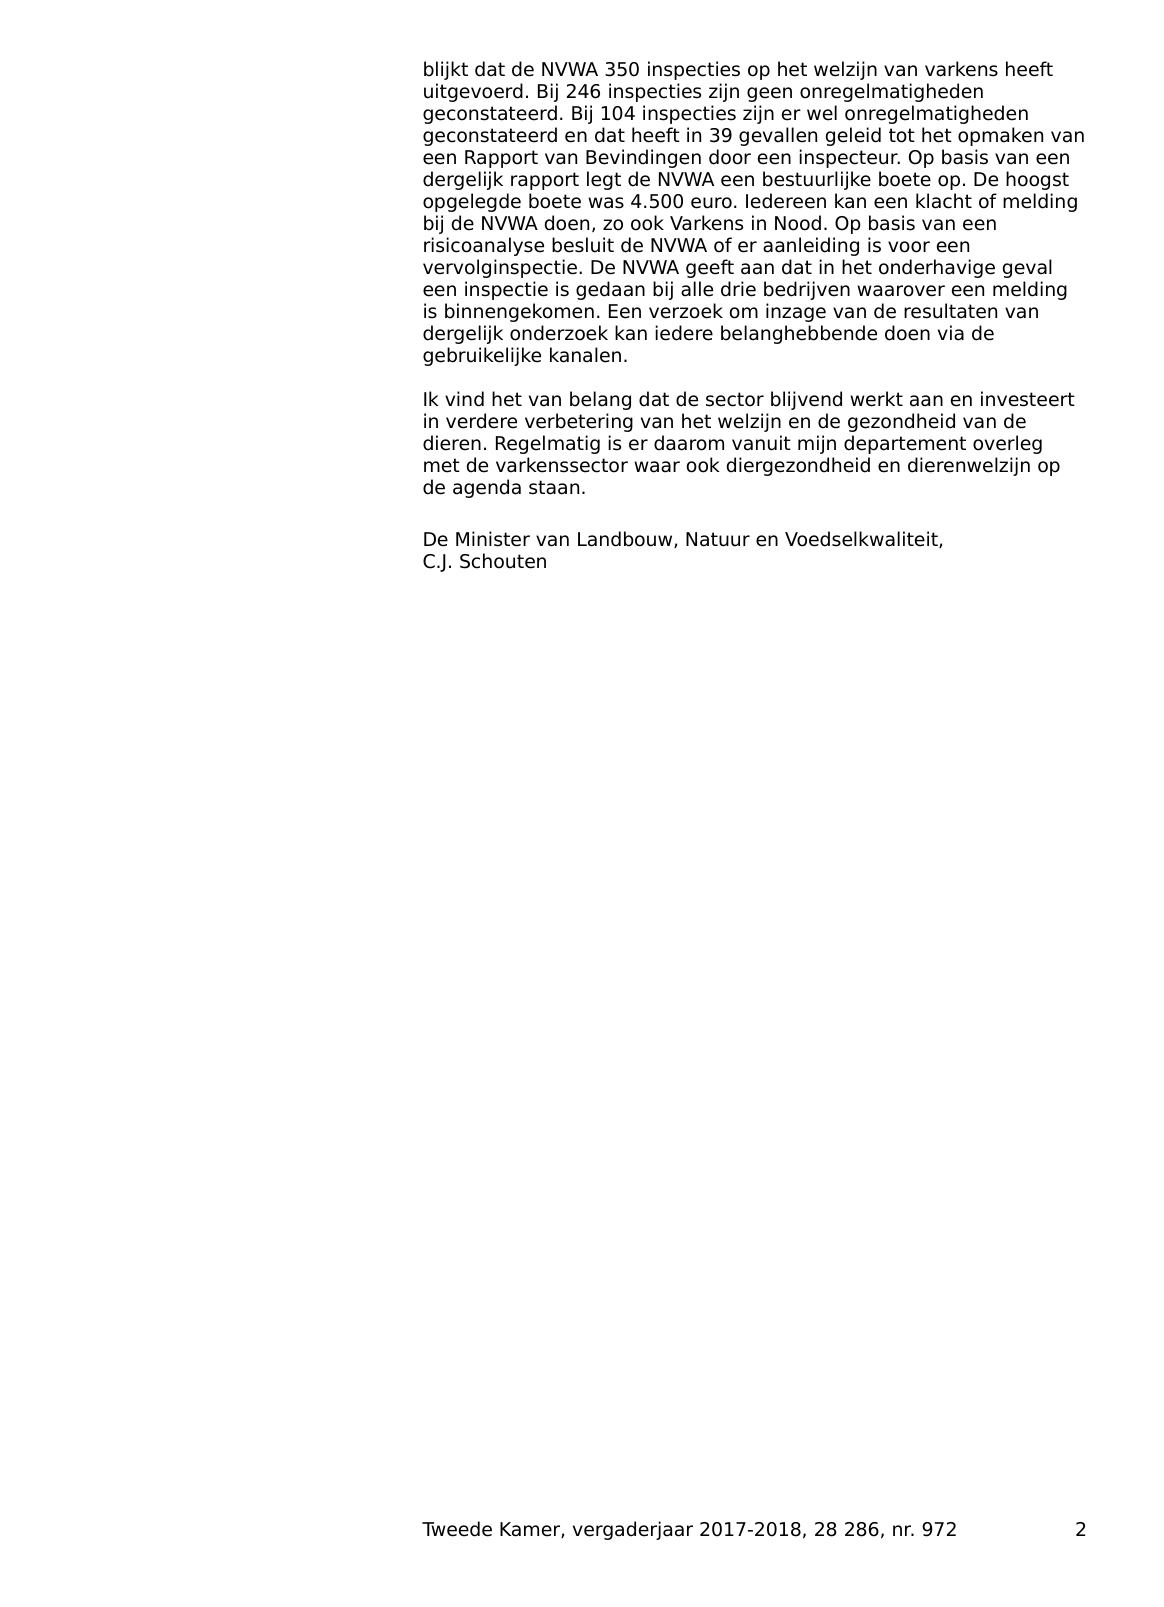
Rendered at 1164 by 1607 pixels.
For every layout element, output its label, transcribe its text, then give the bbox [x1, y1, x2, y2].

text Ik vind het van belang dat de sector blijvend werkt aan en investeert in verdere verbetering van het welzijn en de gezondheid van de dieren. Regelmatig is er daarom vanuit mijn departement overleg met de varkenssector waar ook diergezondheid en dierenwelzijn op de agenda staan. [422, 389, 1087, 499]
text De Minister van Landbouw, Natuur en Voedselkwaliteit, C.J. Schouten [422, 529, 1087, 573]
text blijkt dat de NVWA 350 inspecties op het welzijn van varkens heeft uitgevoerd. Bij 246 inspecties zijn geen onregelmatigheden geconstateerd. Bij 104 inspecties zijn er wel onregelmatigheden geconstateerd en dat heeft in 39 gevallen geleid tot het opmaken van een Rapport van Bevindingen door een inspecteur. Op basis van een dergelijk rapport legt de NVWA een bestuurlijke boete op. De hoogst opgelegde boete was 4.500 euro. Iedereen kan een klacht of melding bij de NVWA doen, zo ook Varkens in Nood. Op basis van een risicoanalyse besluit de NVWA of er aanleiding is voor een vervolginspectie. De NVWA geeft aan dat in het onderhavige geval een inspectie is gedaan bij alle drie bedrijven waarover een melding is binnengekomen. Een verzoek om inzage van de resultaten van dergelijk onderzoek kan iedere belanghebbende doen via de gebruikelijke kanalen. [422, 59, 1087, 367]
